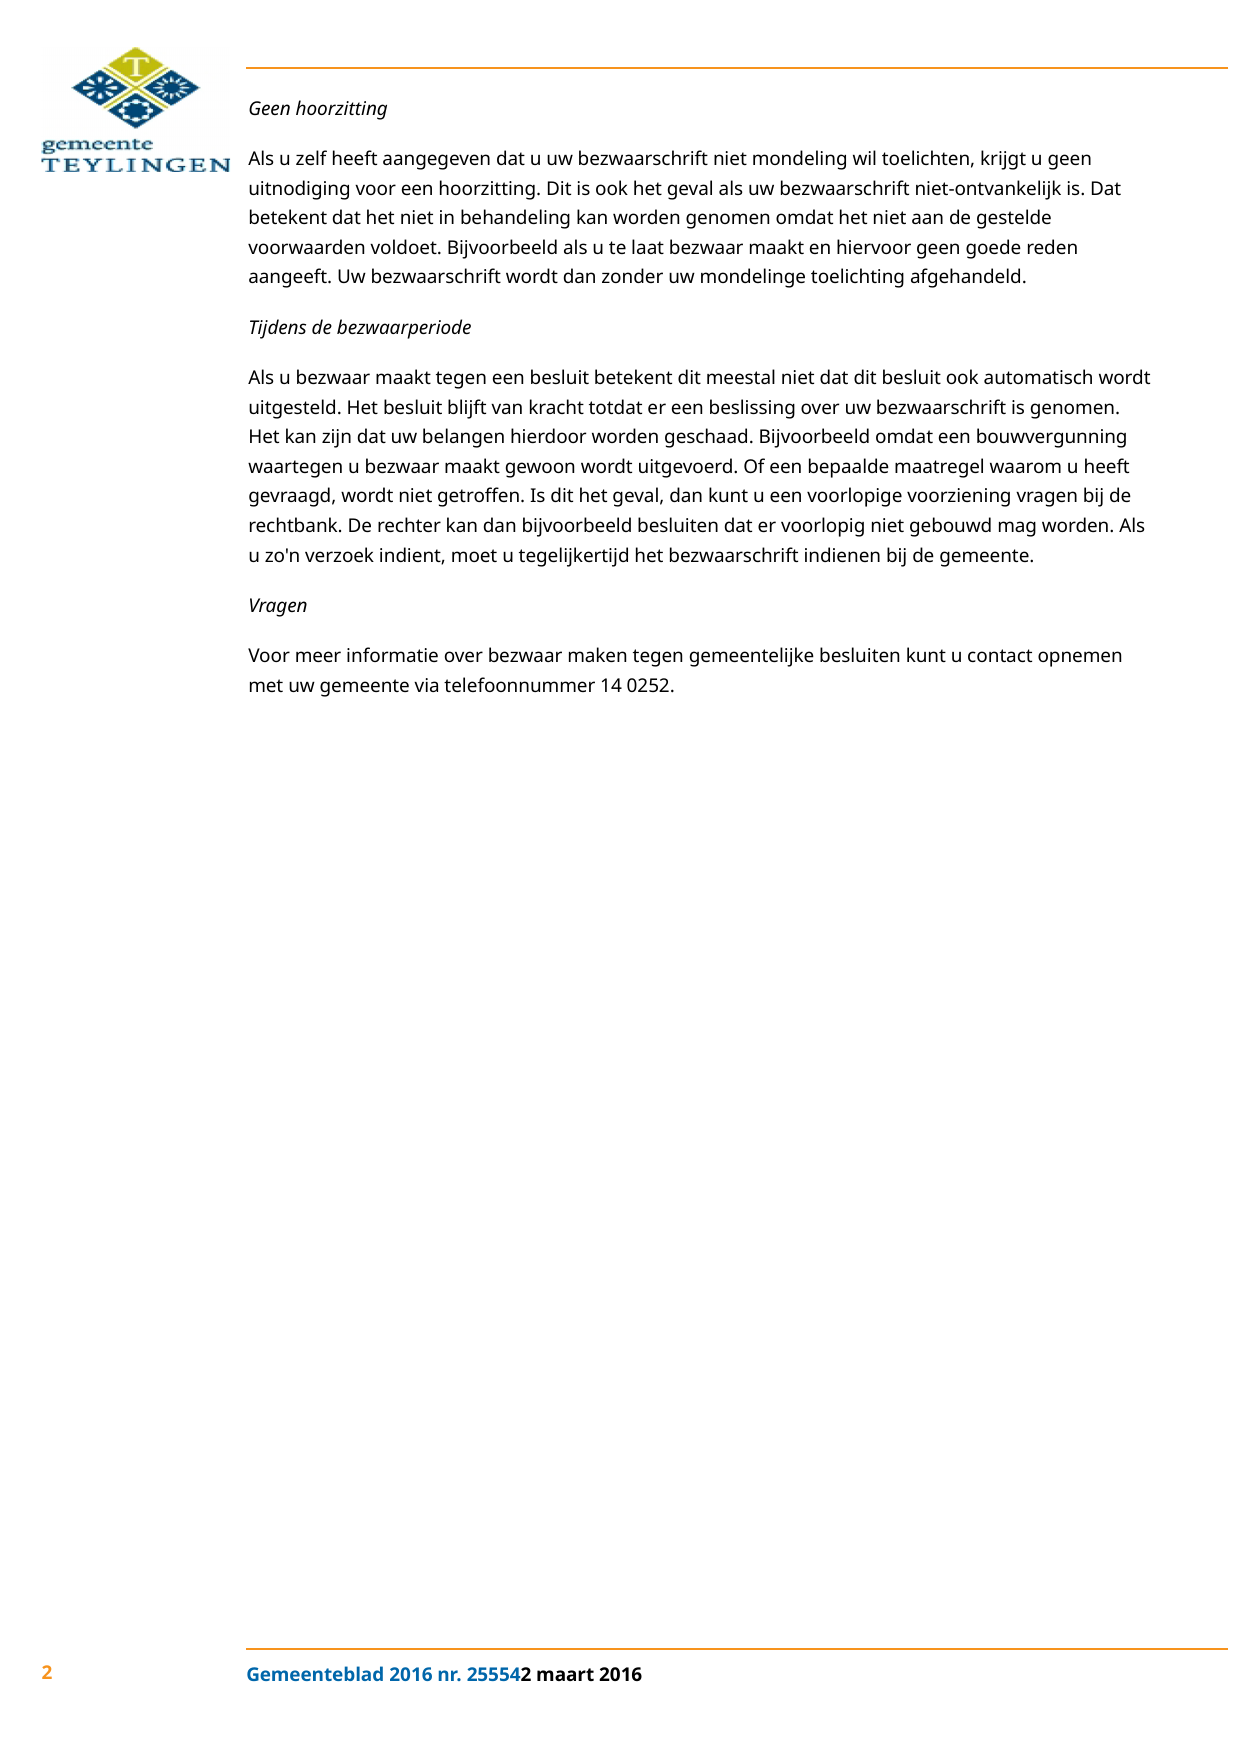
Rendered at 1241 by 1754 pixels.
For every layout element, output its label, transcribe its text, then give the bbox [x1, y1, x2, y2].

text Vragen [248, 592, 1152, 618]
text Als u zelf heeft aangegeven dat u uw bezwaarschrift niet mondeling wil toelichten, krijgt u geen uitnodiging voor een hoorzitting. Dit is ook het geval als uw bezwaarschrift niet-ontvankelijk is. Dat betekent dat het niet in behandeling kan worden genomen omdat het niet aan de gestelde voorwaarden voldoet. Bijvoorbeeld als u te laat bezwaar maakt en hiervoor geen goede reden aangeeft. Uw bezwaarschrift wordt dan zonder uw mondelinge toelichting afgehandeld. [248, 145, 1152, 289]
text Geen hoorzitting [248, 95, 1152, 121]
text Tijdens de bezwaarperiode [248, 314, 1152, 340]
text Als u bezwaar maakt tegen een besluit betekent dit meestal niet dat dit besluit ook automatisch wordt uitgesteld. Het besluit blijft van kracht totdat er een beslissing over uw bezwaarschrift is genomen. Het kan zijn dat uw belangen hierdoor worden geschaad. Bijvoorbeeld omdat een bouwvergunning waartegen u bezwaar maakt gewoon wordt uitgevoerd. Of een bepaalde maatregel waarom u heeft gevraagd, wordt niet getroffen. Is dit het geval, dan kunt u een voorlopige voorziening vragen bij de rechtbank. De rechter kan dan bijvoorbeeld besluiten dat er voorlopig niet gebouwd mag worden. Als u zo'n verzoek indient, moet u tegelijkertijd het bezwaarschrift indienen bij de gemeente. [248, 364, 1152, 568]
picture [41, 47, 231, 172]
text Voor meer informatie over bezwaar maken tegen gemeentelijke besluiten kunt u contact opnemen met uw gemeente via telefoonnummer 14 0252. [248, 643, 1152, 698]
